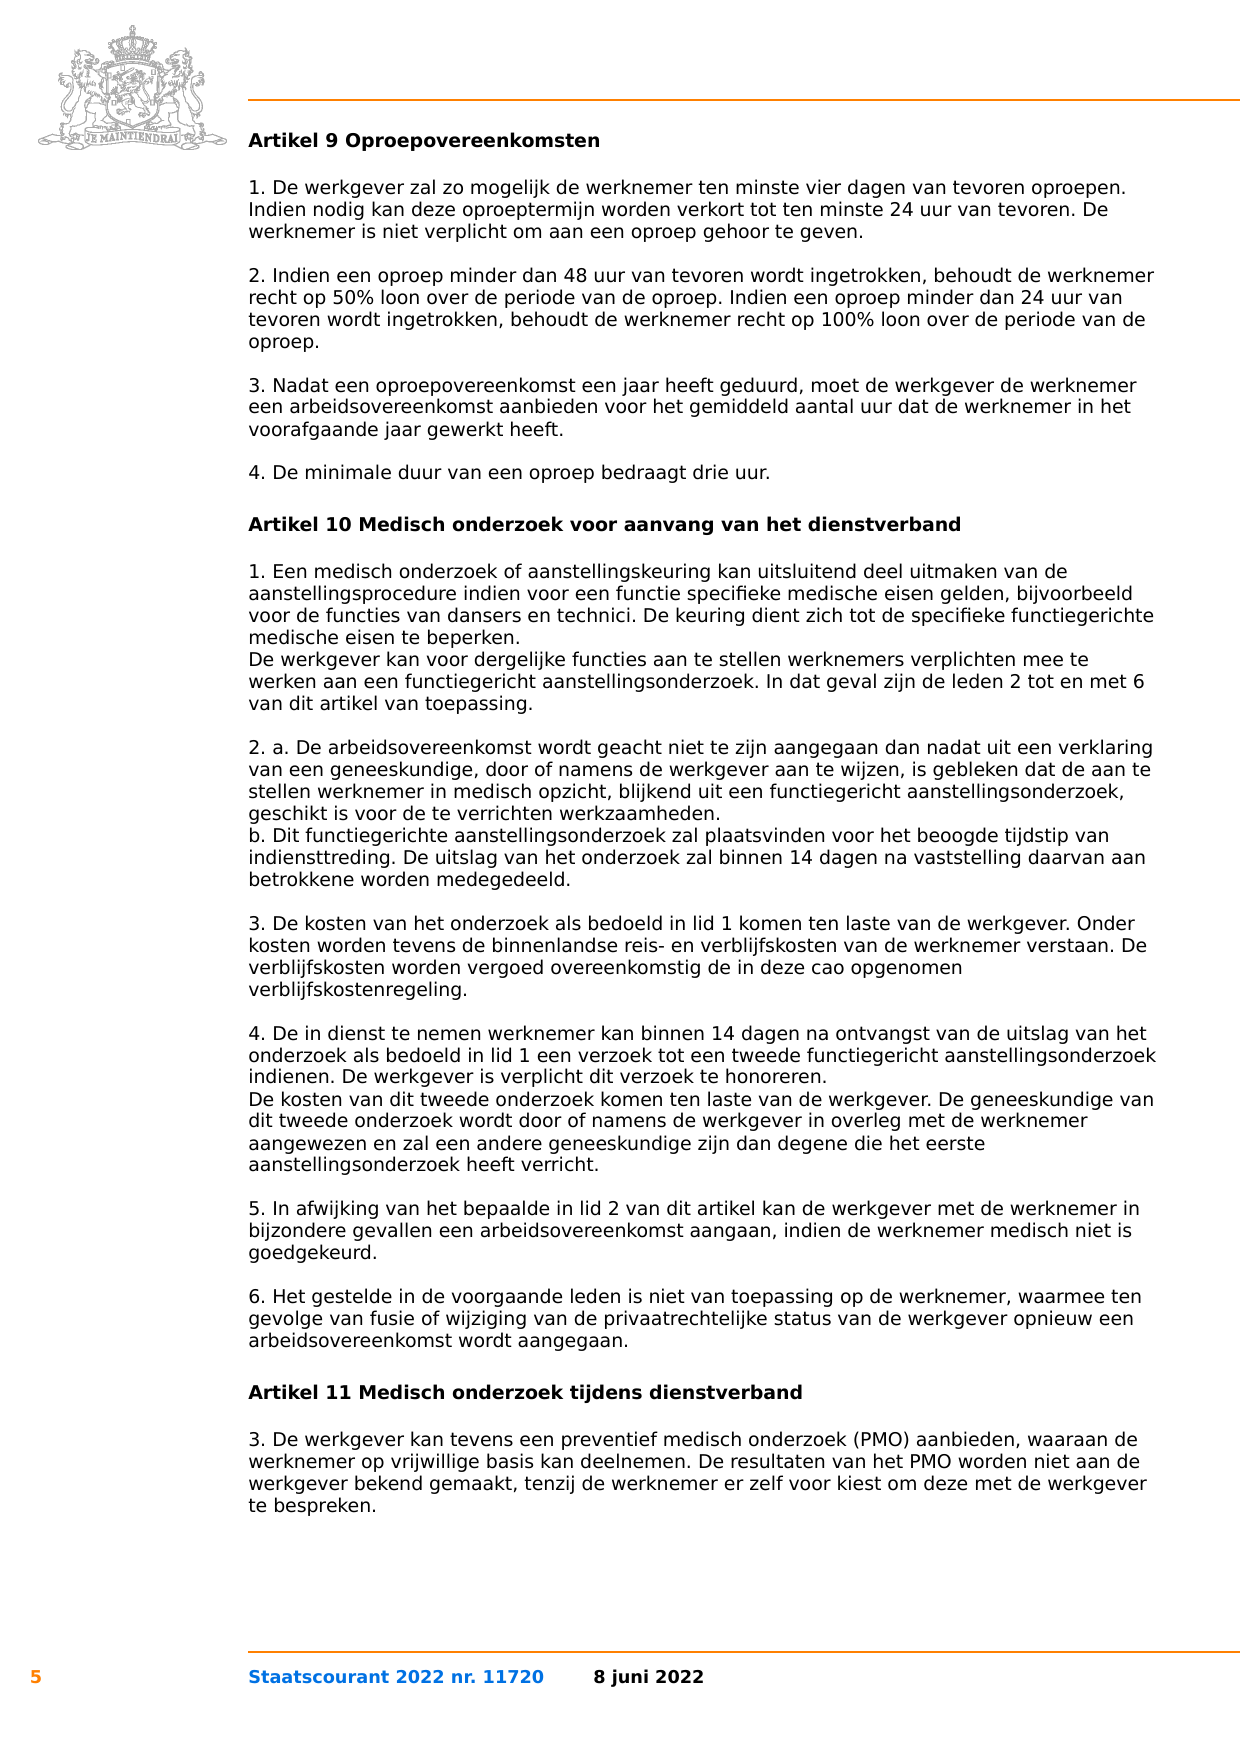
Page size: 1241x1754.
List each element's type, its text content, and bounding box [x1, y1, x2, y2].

text 3. De werkgever kan tevens een preventief medisch onderzoek (PMO) aanbieden, waaraan de werknemer op vrijwillige basis kan deelnemen. De resultaten van het PMO worden niet aan de werkgever bekend gemaakt, tenzij de werknemer er zelf voor kiest om deze met de werkgever te bespreken. [248, 1429, 1163, 1517]
text 6. Het gestelde in de voorgaande leden is niet van toepassing op de werknemer, waarmee ten gevolge van fusie of wijziging van de privaatrechtelijke status van de werkgever opnieuw een arbeidsovereenkomst wordt aangegaan. [248, 1286, 1163, 1352]
text De kosten van dit tweede onderzoek komen ten laste van de werkgever. De geneeskundige van dit tweede onderzoek wordt door of namens de werkgever in overleg met de werknemer aangewezen en zal een andere geneeskundige zijn dan degene die het eerste aanstellingsonderzoek heeft verricht. [248, 1088, 1163, 1176]
picture [38, 25, 227, 150]
text 1. De werkgever zal zo mogelijk de werknemer ten minste vier dagen van tevoren oproepen. Indien nodig kan deze oproeptermijn worden verkort tot ten minste 24 uur van tevoren. De werknemer is niet verplicht om aan een oproep gehoor te geven. [248, 177, 1163, 243]
text 4. De minimale duur van een oproep bedraagt drie uur. [248, 462, 1163, 484]
text 2. Indien een oproep minder dan 48 uur van tevoren wordt ingetrokken, behoudt de werknemer recht op 50% loon over de periode van de oproep. Indien een oproep minder dan 24 uur van tevoren wordt ingetrokken, behoudt de werknemer recht op 100% loon over de periode van de oproep. [248, 265, 1163, 353]
text De werkgever kan voor dergelijke functies aan te stellen werknemers verplichten mee te werken aan een functiegericht aanstellingsonderzoek. In dat geval zijn de leden 2 tot en met 6 van dit artikel van toepassing. [248, 649, 1163, 715]
text 4. De in dienst te nemen werknemer kan binnen 14 dagen na ontvangst van de uitslag van het onderzoek als bedoeld in lid 1 een verzoek tot een tweede functiegericht aanstellingsonderzoek indienen. De werkgever is verplicht dit verzoek te honoreren. [248, 1022, 1163, 1088]
subtitle Artikel 11 Medisch onderzoek tijdens dienstverband [248, 1382, 1163, 1404]
subtitle Artikel 10 Medisch onderzoek voor aanvang van het dienstverband [248, 514, 1163, 536]
text 3. Nadat een oproepovereenkomst een jaar heeft geduurd, moet de werkgever de werknemer een arbeidsovereenkomst aanbieden voor het gemiddeld aantal uur dat de werknemer in het voorafgaande jaar gewerkt heeft. [248, 374, 1163, 440]
subtitle Artikel 9 Oproepovereenkomsten [248, 130, 1163, 152]
text b. Dit functiegerichte aanstellingsonderzoek zal plaatsvinden voor het beoogde tijdstip van indiensttreding. De uitslag van het onderzoek zal binnen 14 dagen na vaststelling daarvan aan betrokkene worden medegedeeld. [248, 825, 1163, 891]
text 5. In afwijking van het bepaalde in lid 2 van dit artikel kan de werkgever met de werknemer in bijzondere gevallen een arbeidsovereenkomst aangaan, indien de werknemer medisch niet is goedgekeurd. [248, 1198, 1163, 1264]
text 2. a. De arbeidsovereenkomst wordt geacht niet te zijn aangegaan dan nadat uit een verklaring van een geneeskundige, door of namens de werkgever aan te wijzen, is gebleken dat de aan te stellen werknemer in medisch opzicht, blijkend uit een functiegericht aanstellingsonderzoek, geschikt is voor de te verrichten werkzaamheden. [248, 737, 1163, 825]
text 1. Een medisch onderzoek of aanstellingskeuring kan uitsluitend deel uitmaken van de aanstellingsprocedure indien voor een functie specifieke medische eisen gelden, bijvoorbeeld voor de functies van dansers en technici. De keuring dient zich tot de specifieke functiegerichte medische eisen te beperken. [248, 561, 1163, 649]
text 3. De kosten van het onderzoek als bedoeld in lid 1 komen ten laste van de werkgever. Onder kosten worden tevens de binnenlandse reis- en verblijfskosten van de werknemer verstaan. De verblijfskosten worden vergoed overeenkomstig de in deze cao opgenomen verblijfskostenregeling. [248, 913, 1163, 1001]
